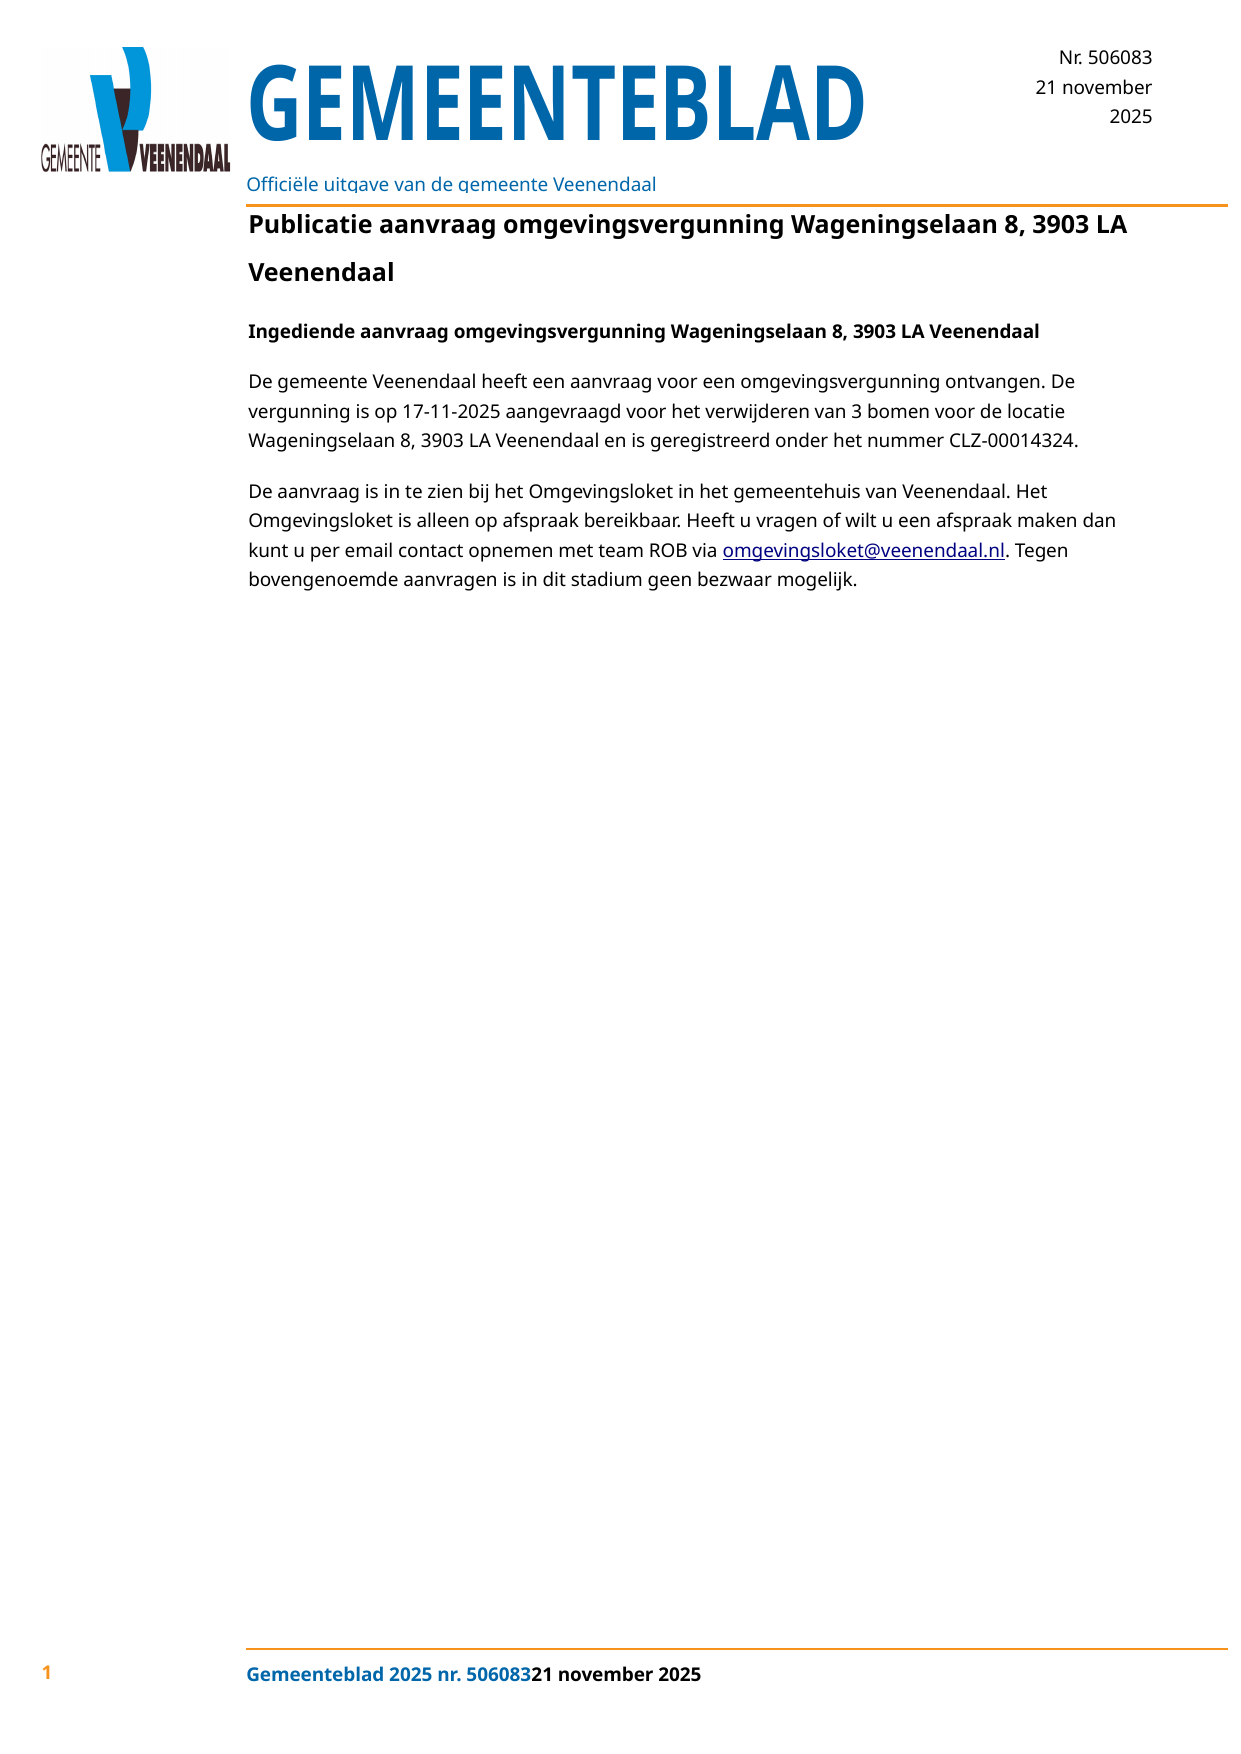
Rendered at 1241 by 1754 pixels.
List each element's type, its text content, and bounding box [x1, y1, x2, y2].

text Publicatie aanvraag omgevingsvergunning Wageningselaan 8, 3903 LA Veenendaal [248, 207, 1152, 288]
picture [41, 47, 130, 172]
picture [123, 47, 231, 172]
text De aanvraag is in te zien bij het Omgevingsloket in het gemeentehuis van Veenendaal. Het Omgevingsloket is alleen op afspraak bereikbaar. Heeft u vragen of wilt u een afspraak maken dan kunt u per email contact opnemen met team ROB via omgevingsloket@veenendaal.nl. Tegen bovengenoemde aanvragen is in dit stadium geen bezwaar mogelijk. [248, 478, 1152, 592]
text Ingediende aanvraag omgevingsvergunning Wageningselaan 8, 3903 LA Veenendaal [248, 318, 1152, 344]
text De gemeente Veenendaal heeft een aanvraag voor een omgevingsvergunning ontvangen. De vergunning is op 17-11-2025 aangevraagd voor het verwijderen van 3 bomen voor de locatie Wageningselaan 8, 3903 LA Veenendaal en is geregistreerd onder het nummer CLZ-00014324. [248, 368, 1152, 453]
